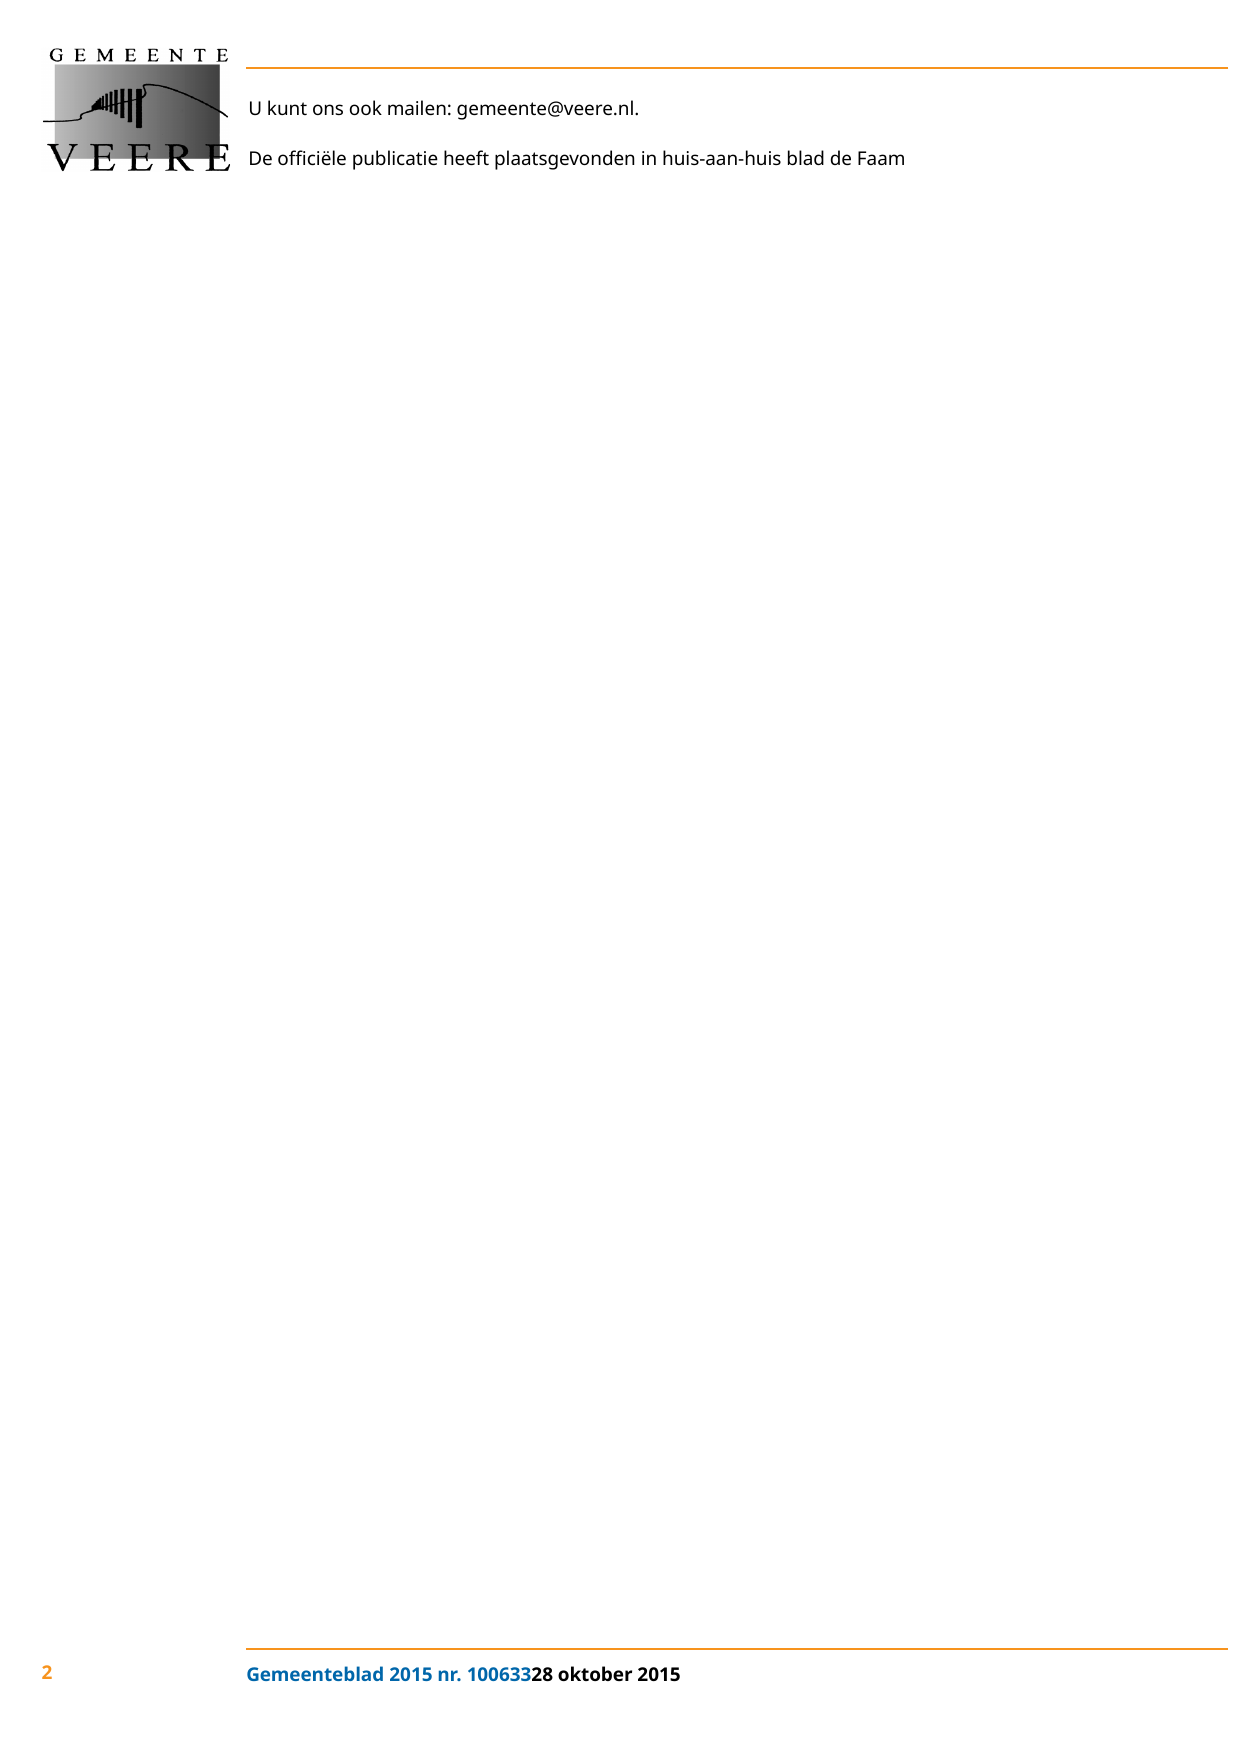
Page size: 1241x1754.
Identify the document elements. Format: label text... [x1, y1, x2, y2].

picture [41, 47, 231, 172]
text De officiële publicatie heeft plaatsgevonden in huis-aan-huis blad de Faam [248, 145, 1152, 171]
text U kunt ons ook mailen: gemeente@veere.nl. [248, 95, 1152, 121]
